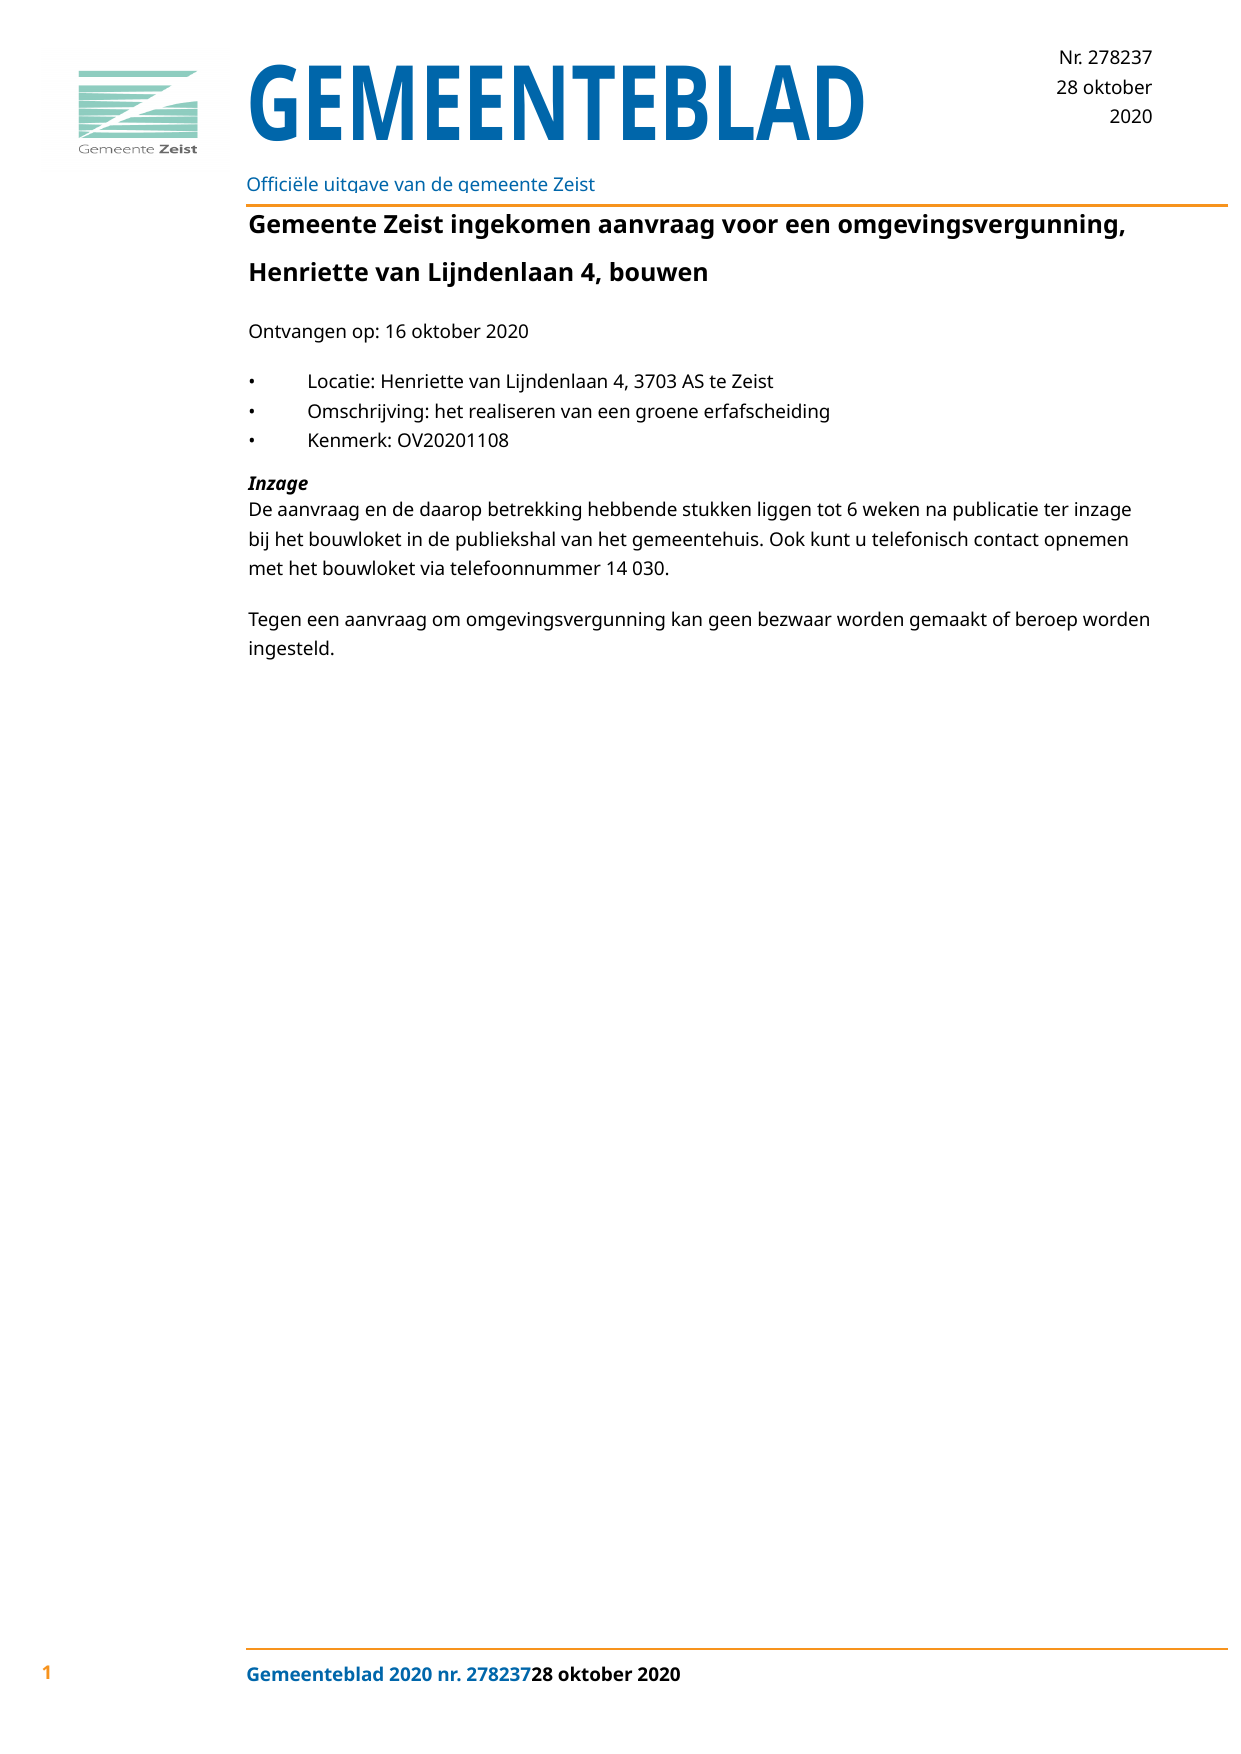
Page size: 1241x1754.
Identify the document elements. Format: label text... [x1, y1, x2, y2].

text Ontvangen op: 16 oktober 2020 [248, 318, 1152, 344]
text Inzage [248, 471, 1152, 496]
text De aanvraag en de daarop betrekking hebbende stukken liggen tot 6 weken na publicatie ter inzage bij het bouwloket in de publiekshal van het gemeentehuis. Ook kunt u telefonisch contact opnemen met het bouwloket via telefoonnummer 14 030. [248, 496, 1152, 581]
picture [41, 47, 231, 172]
list Locatie: Henriette van Lijndenlaan 4, 3703 AS te Zeist [248, 368, 1152, 394]
list Kenmerk: OV20201108 [248, 427, 1152, 453]
text Gemeente Zeist ingekomen aanvraag voor een omgevingsvergunning, Henriette van Lijndenlaan 4, bouwen [248, 207, 1152, 288]
list Omschrijving: het realiseren van een groene erfafscheiding [248, 398, 1152, 424]
text Tegen een aanvraag om omgevingsvergunning kan geen bezwaar worden gemaakt of beroep worden ingesteld. [248, 606, 1152, 661]
